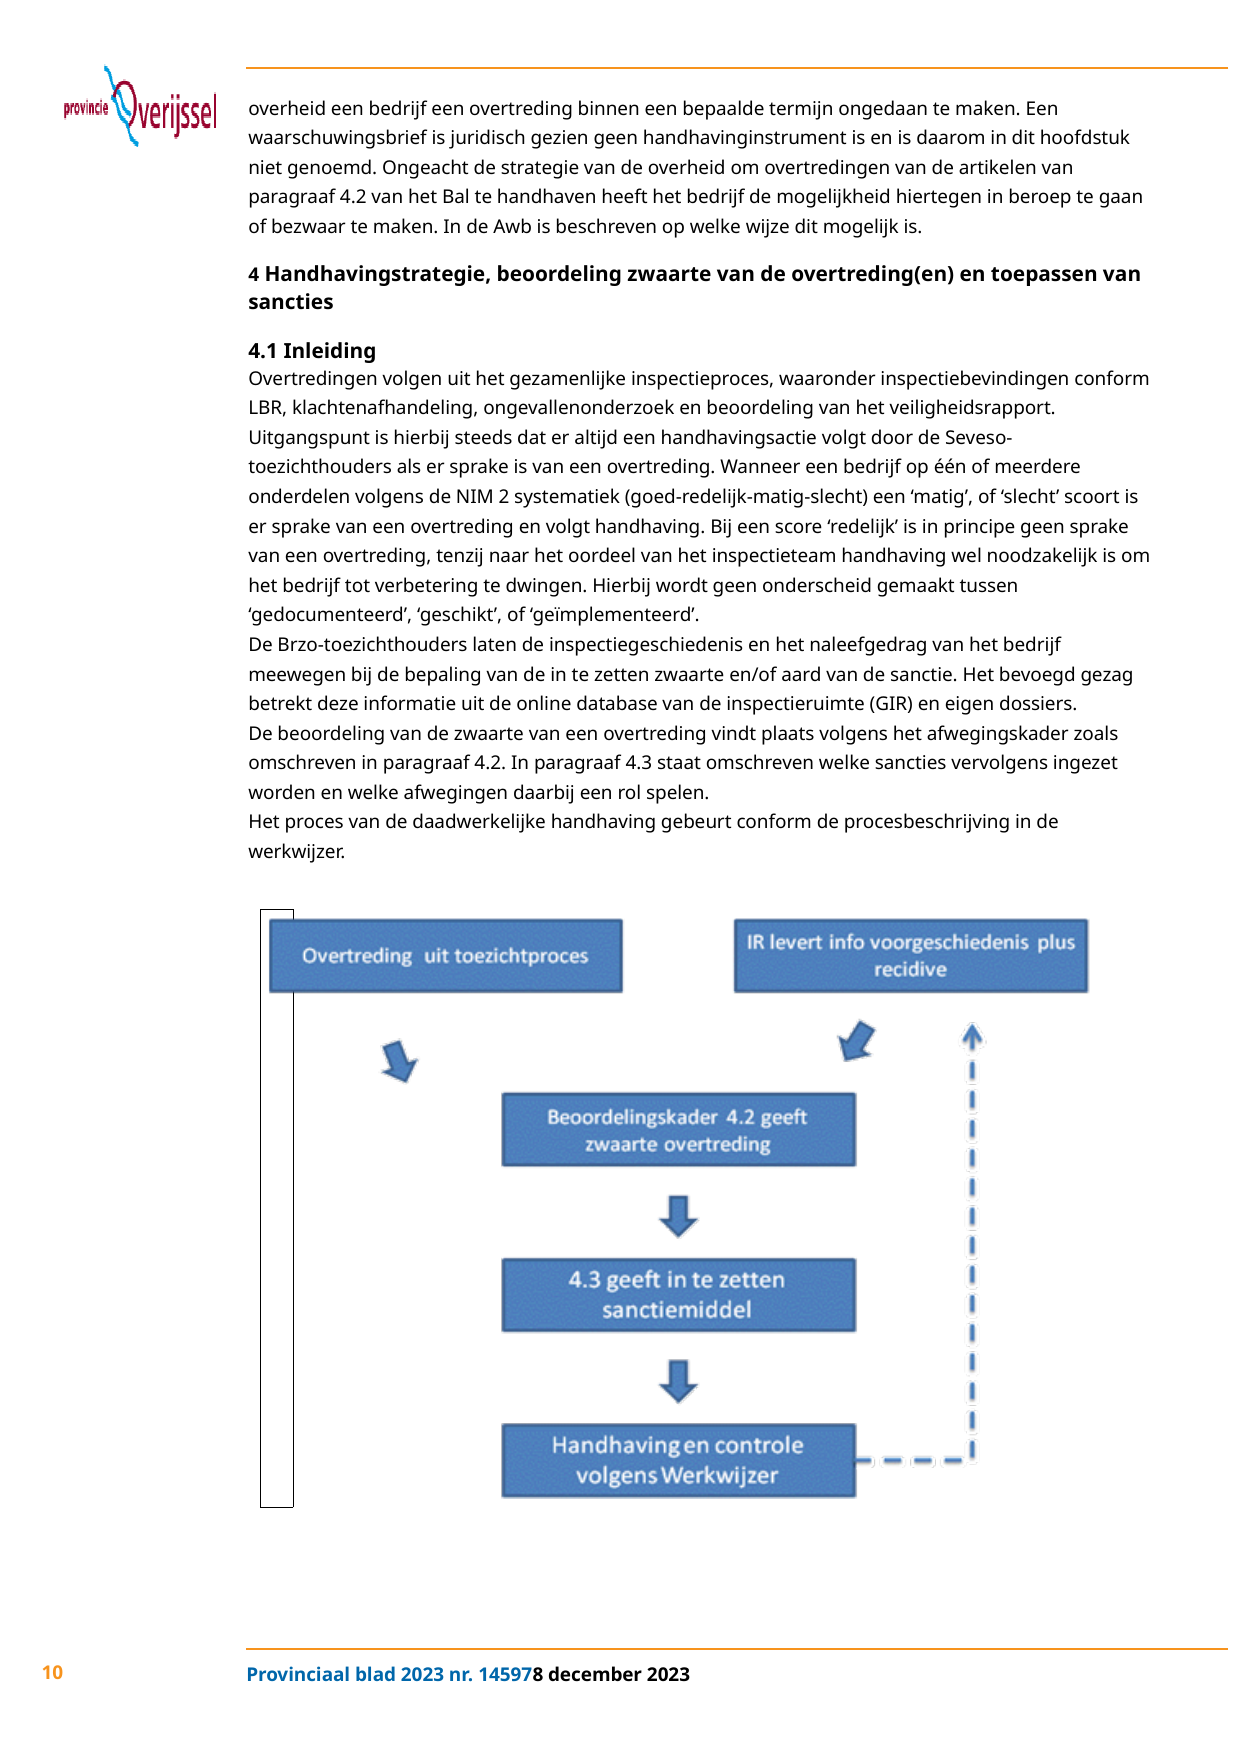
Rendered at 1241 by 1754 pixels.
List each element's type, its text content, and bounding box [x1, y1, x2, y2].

text 4.1 Inleiding [248, 336, 1152, 365]
text 4 Handhavingstrategie, beoordeling zwaarte van de overtreding(en) en toepassen van sancties [248, 259, 1152, 316]
text Het proces van de daadwerkelijke handhaving gebeurt conform de procesbeschrijving in de werkwijzer. [248, 809, 1152, 864]
text De Brzo-toezichthouders laten de inspectiegeschiedenis en het naleefgedrag van het bedrijf meewegen bij de bepaling van de in te zetten zwaarte en/of aard van de sanctie. Het bevoegd gezag betrekt deze informatie uit de online database van de inspectieruimte (GIR) en eigen dossiers. [248, 631, 1152, 716]
text overheid een bedrijf een overtreding binnen een bepaalde termijn ongedaan te maken. Een waarschuwingsbrief is juridisch gezien geen handhavinginstrument is en is daarom in dit hoofdstuk niet genoemd. Ongeacht de strategie van de overheid om overtredingen van de artikelen van paragraaf 4.2 van het Bal te handhaven heeft het bedrijf de mogelijkheid hiertegen in beroep te gaan of bezwaar te maken. In de Awb is beschreven op welke wijze dit mogelijk is. [248, 95, 1152, 239]
picture [41, 47, 231, 172]
text De beoordeling van de zwaarte van een overtreding vindt plaats volgens het afwegingskader zoals omschreven in paragraaf 4.2. In paragraaf 4.3 staat omschreven welke sancties vervolgens ingezet worden en welke afwegingen daarbij een rol spelen. [248, 720, 1152, 805]
picture [268, 918, 1096, 1499]
text Overtredingen volgen uit het gezamenlijke inspectieproces, waaronder inspectiebevindingen conform LBR, klachtenafhandeling, ongevallenonderzoek en beoordeling van het veiligheidsrapport. Uitgangspunt is hierbij steeds dat er altijd een handhavingsactie volgt door de Seveso-toezichthouders als er sprake is van een overtreding. Wanneer een bedrijf op één of meerdere onderdelen volgens de NIM 2 systematiek (goed-redelijk-matig-slecht) een ‘matig’, of ‘slecht’ scoort is er sprake van een overtreding en volgt handhaving. Bij een score ‘redelijk’ is in principe geen sprake van een overtreding, tenzij naar het oordeel van het inspectieteam handhaving wel noodzakelijk is om het bedrijf tot verbetering te dwingen. Hierbij wordt geen onderscheid gemaakt tussen ‘gedocumenteerd’, ‘geschikt’, of ‘geïmplementeerd’. [248, 365, 1152, 627]
